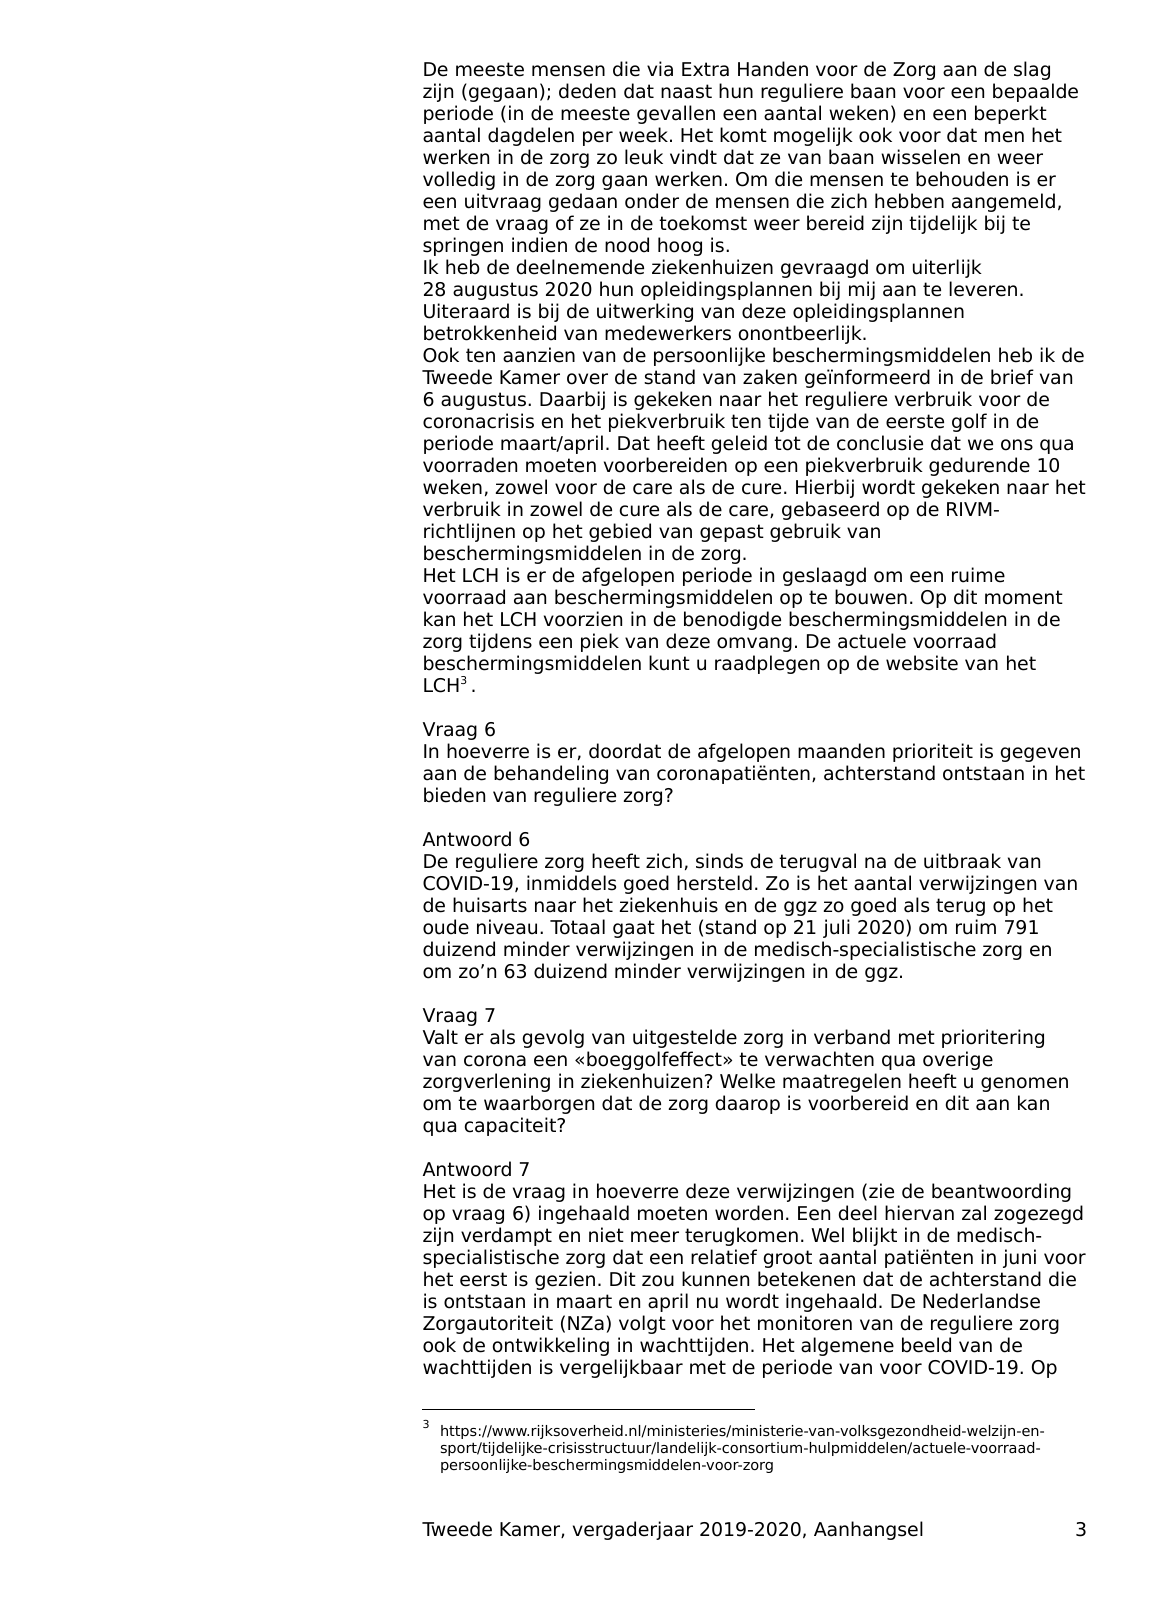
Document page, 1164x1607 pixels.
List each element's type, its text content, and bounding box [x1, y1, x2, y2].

text De reguliere zorg heeft zich, sinds de terugval na de uitbraak van COVID-19, inmiddels goed hersteld. Zo is het aantal verwijzingen van de huisarts naar het ziekenhuis en de ggz zo goed als terug op het oude niveau. Totaal gaat het (stand op 21 juli 2020) om ruim 791 duizend minder verwijzingen in de medisch-specialistische zorg en om zo’n 63 duizend minder verwijzingen in de ggz. [422, 851, 1087, 983]
text Ook ten aanzien van de persoonlijke beschermingsmiddelen heb ik de Tweede Kamer over de stand van zaken geïnformeerd in de brief van 6 augustus. Daarbij is gekeken naar het reguliere verbruik voor de coronacrisis en het piekverbruik ten tijde van de eerste golf in de periode maart/april. Dat heeft geleid tot de conclusie dat we ons qua voorraden moeten voorbereiden op een piekverbruik gedurende 10 weken, zowel voor de care als de cure. Hierbij wordt gekeken naar het verbruik in zowel de cure als de care, gebaseerd op de RIVM-richtlijnen op het gebied van gepast gebruik van beschermingsmiddelen in de zorg. [422, 345, 1087, 564]
text Het LCH is er de afgelopen periode in geslaagd om een ruime voorraad aan beschermingsmiddelen op te bouwen. Op dit moment kan het LCH voorzien in de benodigde beschermingsmiddelen in de zorg tijdens een piek van deze omvang. De actuele voorraad beschermingsmiddelen kunt u raadplegen op de website van het LCH. [422, 564, 1087, 696]
text Valt er als gevolg van uitgestelde zorg in verband met prioritering van corona een «boeggolfeffect» te verwachten qua overige zorgverlening in ziekenhuizen? Welke maatregelen heeft u genomen om te waarborgen dat de zorg daarop is voorbereid en dit aan kan qua capaciteit? [422, 1027, 1087, 1137]
text Vraag 6 [422, 719, 1087, 741]
text In hoeverre is er, doordat de afgelopen maanden prioriteit is gegeven aan de behandeling van coronapatiënten, achterstand ontstaan in het bieden van reguliere zorg? [422, 741, 1087, 807]
text Het is de vraag in hoeverre deze verwijzingen (zie de beantwoording op vraag 6) ingehaald moeten worden. Een deel hiervan zal zogezegd zijn verdampt en niet meer terugkomen. Wel blijkt in de medisch-specialistische zorg dat een relatief groot aantal patiënten in juni voor het eerst is gezien. Dit zou kunnen betekenen dat de achterstand die is ontstaan in maart en april nu wordt ingehaald. De Nederlandse Zorgautoriteit (NZa) volgt voor het monitoren van de reguliere zorg ook de ontwikkeling in wachttijden. Het algemene beeld van de wachttijden is vergelijkbaar met de periode van voor COVID-19. Op [422, 1181, 1087, 1379]
text Vraag 7 [422, 1005, 1087, 1027]
text https://www.rijksoverheid.nl/ministeries/ministerie-van-volksgezondheid-welzijn-en-sport/tijdelijke-crisisstructuur/landelijk-consortium-hulpmiddelen/actuele-voorraad-persoonlijke-beschermingsmiddelen-voor-zorg [422, 1418, 1087, 1474]
text De meeste mensen die via Extra Handen voor de Zorg aan de slag zijn (gegaan); deden dat naast hun reguliere baan voor een bepaalde periode (in de meeste gevallen een aantal weken) en een beperkt aantal dagdelen per week. Het komt mogelijk ook voor dat men het werken in de zorg zo leuk vindt dat ze van baan wisselen en weer volledig in de zorg gaan werken. Om die mensen te behouden is er een uitvraag gedaan onder de mensen die zich hebben aangemeld, met de vraag of ze in de toekomst weer bereid zijn tijdelijk bij te springen indien de nood hoog is. [422, 59, 1087, 257]
text Antwoord 6 [422, 829, 1087, 851]
text Antwoord 7 [422, 1159, 1087, 1181]
text Ik heb de deelnemende ziekenhuizen gevraagd om uiterlijk 28 augustus 2020 hun opleidingsplannen bij mij aan te leveren. Uiteraard is bij de uitwerking van deze opleidingsplannen betrokkenheid van medewerkers onontbeerlijk. [422, 257, 1087, 345]
